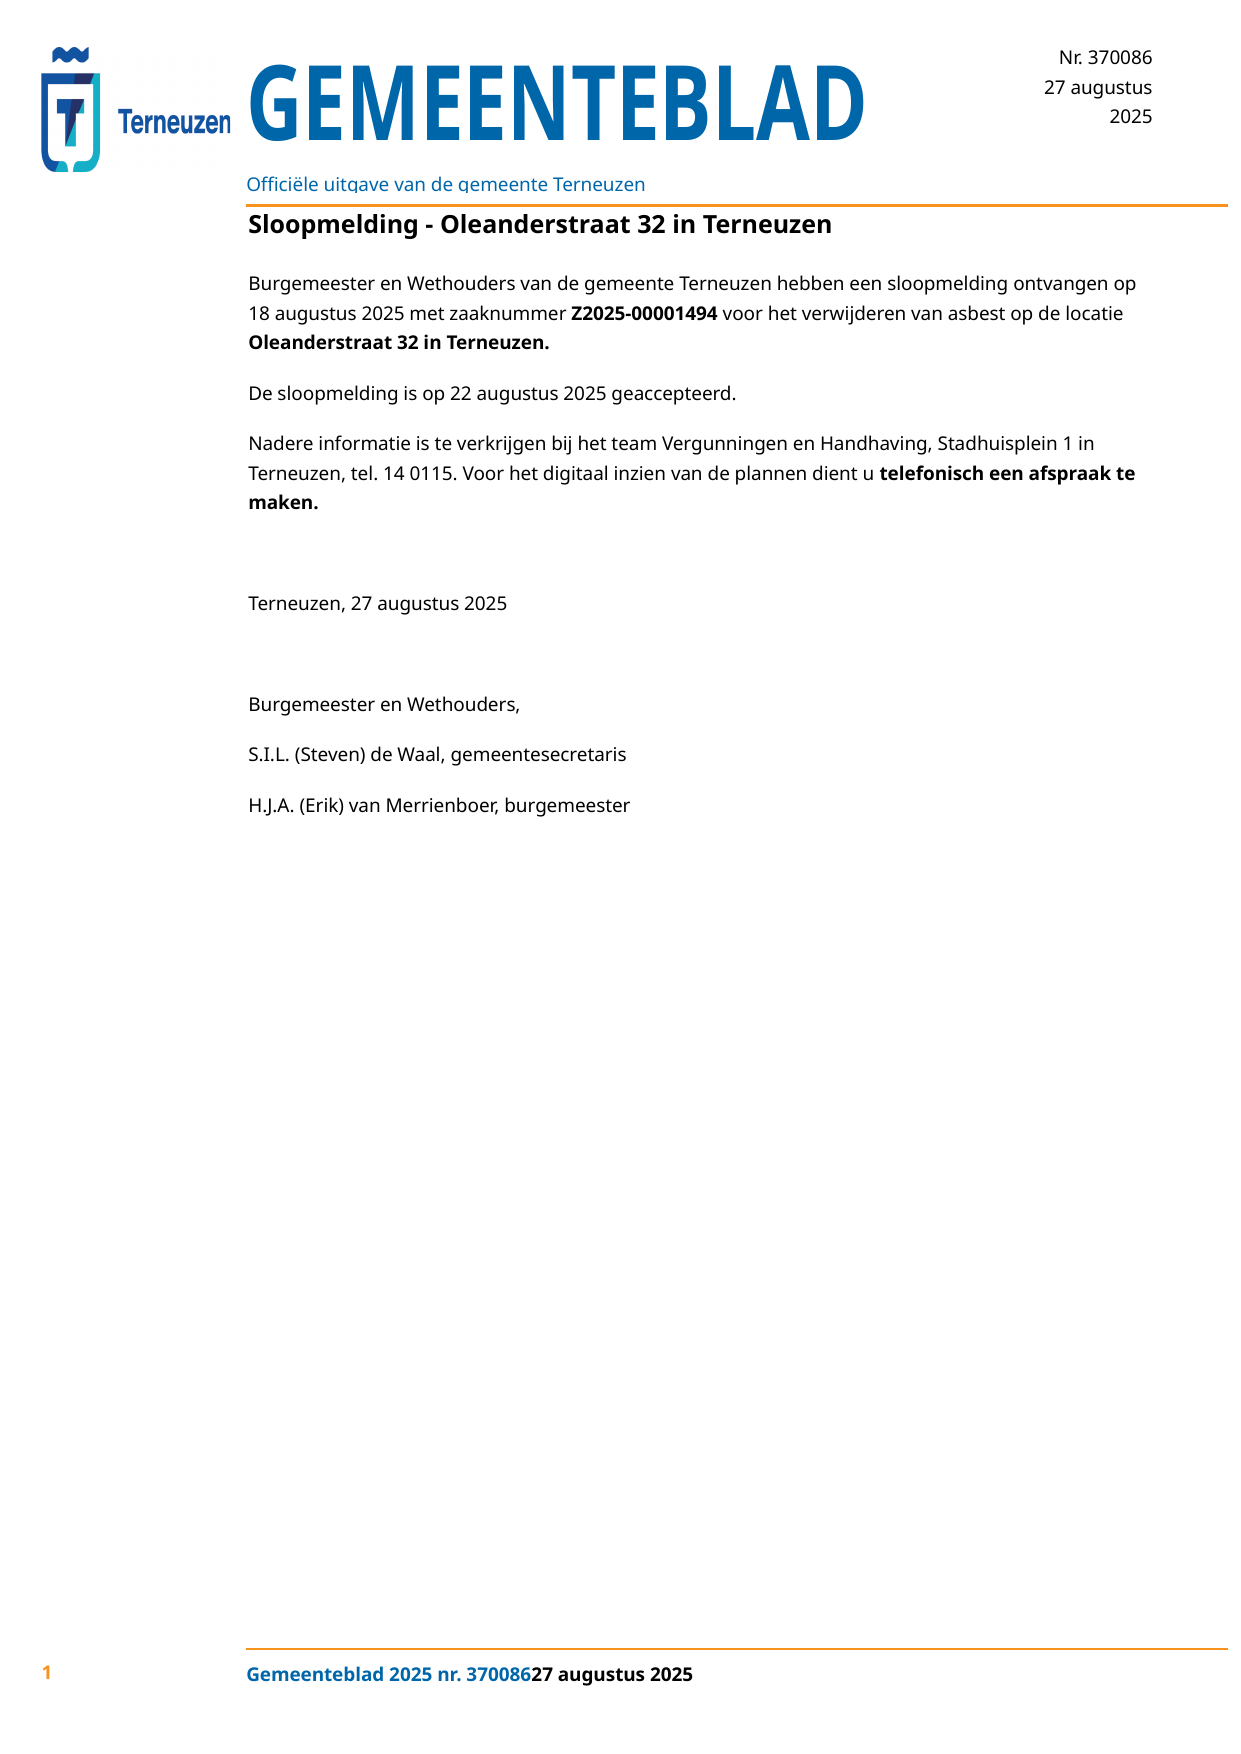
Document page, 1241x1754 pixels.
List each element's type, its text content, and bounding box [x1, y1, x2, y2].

text S.I.L. (Steven) de Waal, gemeentesecretaris [248, 742, 1152, 767]
text H.J.A. (Erik) van Merrienboer, burgemeester [248, 792, 1152, 818]
text De sloopmelding is op 22 augustus 2025 geaccepteerd. [248, 380, 1152, 406]
text Sloopmelding - Oleanderstraat 32 in Terneuzen [248, 207, 1152, 241]
text Burgemeester en Wethouders, [248, 691, 1152, 717]
text Burgemeester en Wethouders van de gemeente Terneuzen hebben een sloopmelding ontvangen op 18 augustus 2025 met zaaknummer Z2025-00001494 voor het verwijderen van asbest op de locatie Oleanderstraat 32 in Terneuzen. [248, 270, 1152, 355]
picture [41, 47, 231, 172]
text Terneuzen, 27 augustus 2025 [248, 590, 1152, 616]
text Nadere informatie is te verkrijgen bij het team Vergunningen en Handhaving, Stadhuisplein 1 in Terneuzen, tel. 14 0115. Voor het digitaal inzien van de plannen dient u telefonisch een afspraak te maken. [248, 430, 1152, 515]
